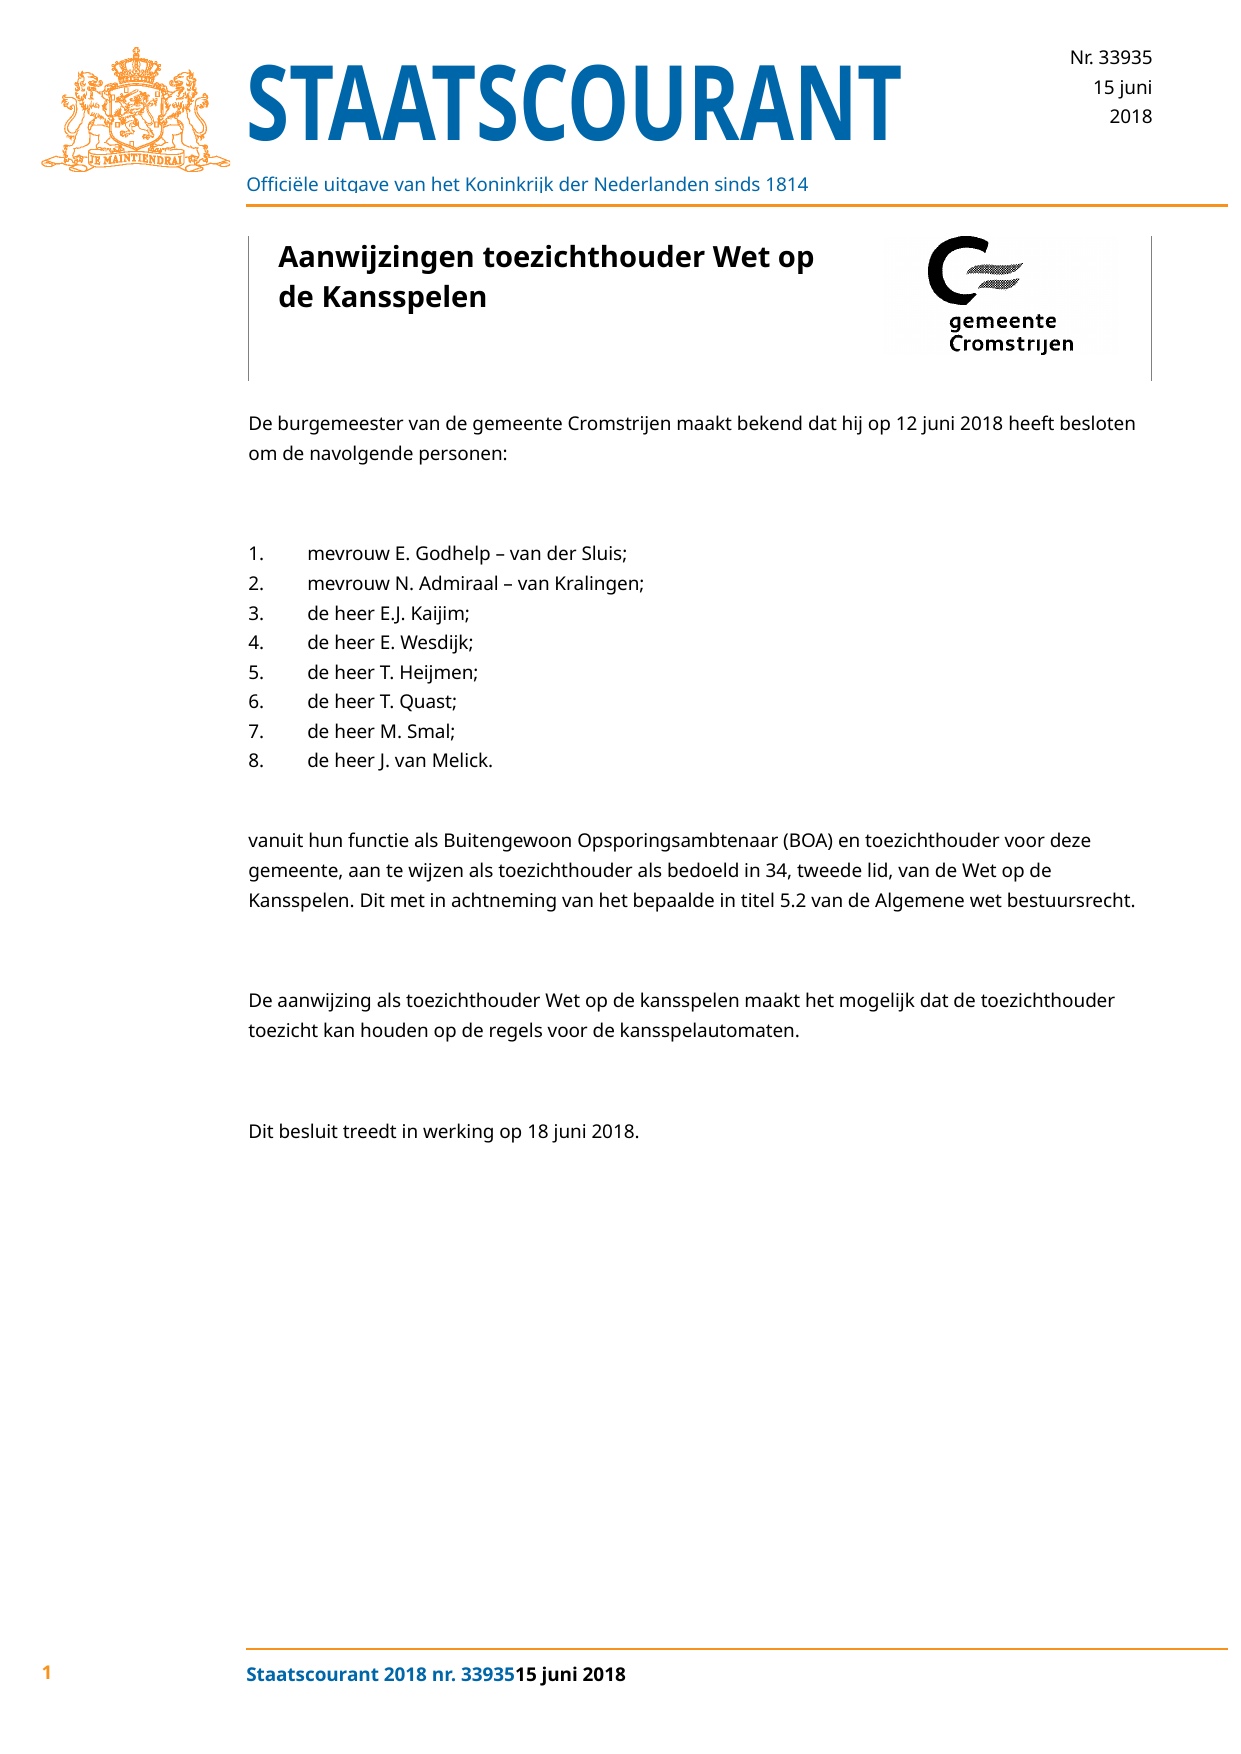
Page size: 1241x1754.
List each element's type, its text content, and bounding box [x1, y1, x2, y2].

text vanuit hun functie als Buitengewoon Opsporingsambtenaar (BOA) en toezichthouder voor deze gemeente, aan te wijzen als toezichthouder als bedoeld in 34, tweede lid, van de Wet op de Kansspelen. Dit met in achtneming van het bepaalde in titel 5.2 van de Algemene wet bestuursrecht. [248, 828, 1152, 913]
list de heer J. van Melick. [248, 748, 1152, 773]
table_header [850, 236, 1151, 381]
picture [882, 236, 1119, 355]
list mevrouw N. Admiraal – van Kralingen; [248, 570, 1152, 596]
text Dit besluit treedt in werking op 18 juni 2018. [248, 1118, 1152, 1144]
list de heer E.J. Kaijim; [248, 600, 1152, 626]
text De burgemeester van de gemeente Cromstrijen maakt bekend dat hij op 12 juni 2018 heeft besloten om de navolgende personen: [248, 410, 1152, 466]
list de heer M. Smal; [248, 718, 1152, 744]
text De aanwijzing als toezichthouder Wet op de kansspelen maakt het mogelijk dat de toezichthouder toezicht kan houden op de regels voor de kansspelautomaten. [248, 988, 1152, 1043]
picture [41, 47, 231, 172]
list de heer E. Wesdijk; [248, 629, 1152, 655]
list mevrouw E. Godhelp – van der Sluis; [248, 541, 1152, 566]
list de heer T. Heijmen; [248, 659, 1152, 685]
list de heer T. Quast; [248, 688, 1152, 714]
table_header Aanwijzingen toezichthouder Wet op de Kansspelen [249, 236, 850, 381]
